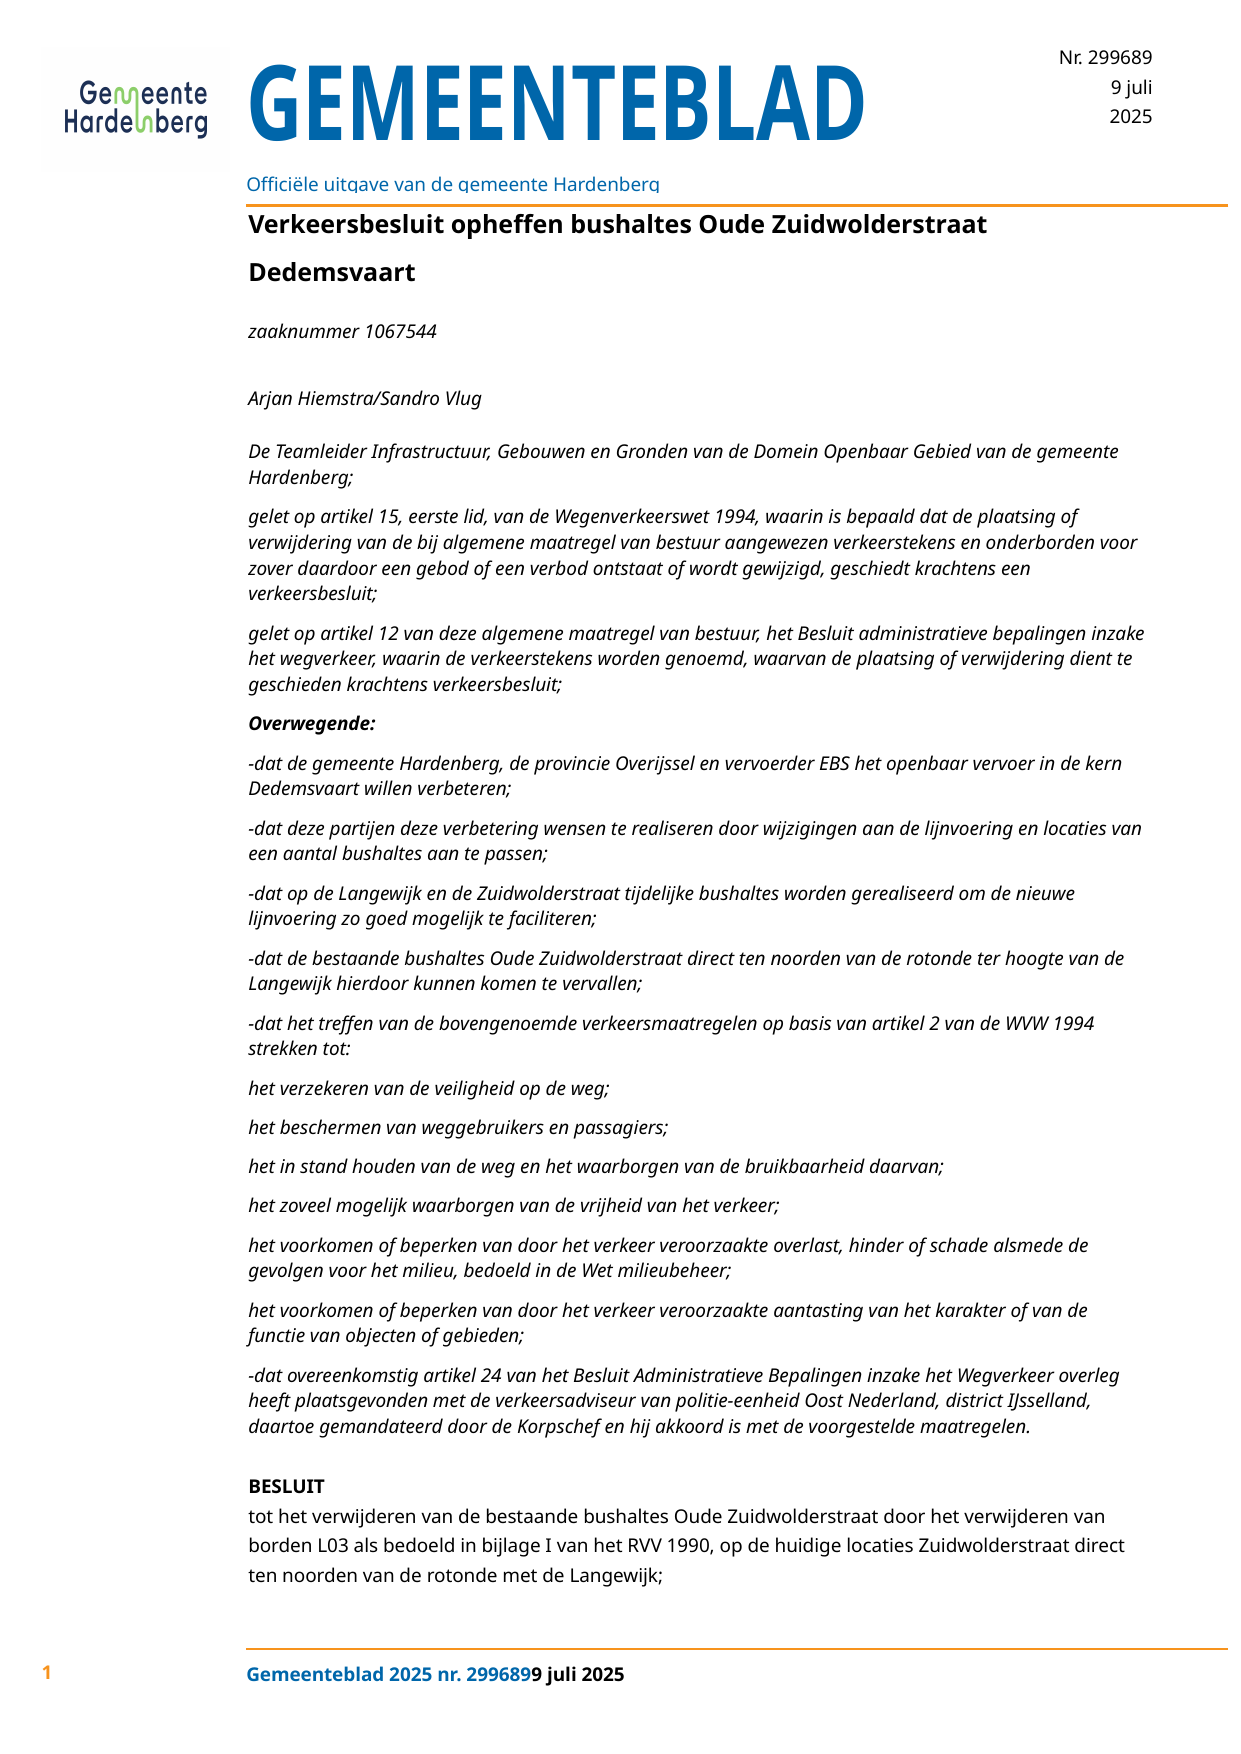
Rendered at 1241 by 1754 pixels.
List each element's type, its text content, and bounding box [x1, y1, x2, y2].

text het zoveel mogelijk waarborgen van de vrijheid van het verkeer; [248, 1193, 1152, 1218]
text -dat de gemeente Hardenberg, de provincie Overijssel en vervoerder EBS het openbaar vervoer in de kern Dedemsvaart willen verbeteren; [248, 750, 1152, 801]
text gelet op artikel 12 van deze algemene maatregel van bestuur, het Besluit administratieve bepalingen inzake het wegverkeer, waarin de verkeerstekens worden genoemd, waarvan de plaatsing of verwijdering dient te geschieden krachtens verkeersbesluit; [248, 620, 1152, 697]
text -dat het treffen van de bovengenoemde verkeersmaatregelen op basis van artikel 2 van de WVW 1994 strekken tot: [248, 1010, 1152, 1061]
text -dat op de Langewijk en de Zuidwolderstraat tijdelijke bushaltes worden gerealiseerd om de nieuwe lijnvoering zo goed mogelijk te faciliteren; [248, 880, 1152, 931]
text het verzekeren van de veiligheid op de weg; [248, 1075, 1152, 1101]
text zaaknummer 1067544 [248, 318, 1152, 344]
text Arjan Hiemstra/Sandro Vlug [248, 386, 1152, 411]
text het in stand houden van de weg en het waarborgen van de bruikbaarheid daarvan; [248, 1153, 1152, 1179]
text het beschermen van weggebruikers en passagiers; [248, 1114, 1152, 1140]
text het voorkomen of beperken van door het verkeer veroorzaakte aantasting van het karakter of van de functie van objecten of gebieden; [248, 1297, 1152, 1348]
text De Teamleider Infrastructuur, Gebouwen en Gronden van de Domein Openbaar Gebied van de gemeente Hardenberg; [248, 438, 1152, 490]
text Overwegende: [248, 711, 1152, 736]
text Verkeersbesluit opheffen bushaltes Oude Zuidwolderstraat Dedemsvaart [248, 207, 1152, 288]
picture [41, 47, 231, 172]
text -dat overeenkomstig artikel 24 van het Besluit Administratieve Bepalingen inzake het Wegverkeer overleg heeft plaatsgevonden met de verkeersadviseur van politie-eenheid Oost Nederland, district IJsselland, daartoe gemandateerd door de Korpschef en hij akkoord is met de voorgestelde maatregelen. [248, 1362, 1152, 1439]
text BESLUIT [248, 1473, 1152, 1499]
text tot het verwijderen van de bestaande bushaltes Oude Zuidwolderstraat door het verwijderen van borden L03 als bedoeld in bijlage I van het RVV 1990, op de huidige locaties Zuidwolderstraat direct ten noorden van de rotonde met de Langewijk; [248, 1503, 1152, 1588]
text -dat de bestaande bushaltes Oude Zuidwolderstraat direct ten noorden van de rotonde ter hoogte van de Langewijk hierdoor kunnen komen te vervallen; [248, 945, 1152, 996]
text het voorkomen of beperken van door het verkeer veroorzaakte overlast, hinder of schade alsmede de gevolgen voor het milieu, bedoeld in de Wet milieubeheer; [248, 1232, 1152, 1283]
text gelet op artikel 15, eerste lid, van de Wegenverkeerswet 1994, waarin is bepaald dat de plaatsing of verwijdering van de bij algemene maatregel van bestuur aangewezen verkeerstekens en onderborden voor zover daardoor een gebod of een verbod ontstaat of wordt gewijzigd, geschiedt krachtens een verkeersbesluit; [248, 503, 1152, 606]
text -dat deze partijen deze verbetering wensen te realiseren door wijzigingen aan de lijnvoering en locaties van een aantal bushaltes aan te passen; [248, 815, 1152, 866]
